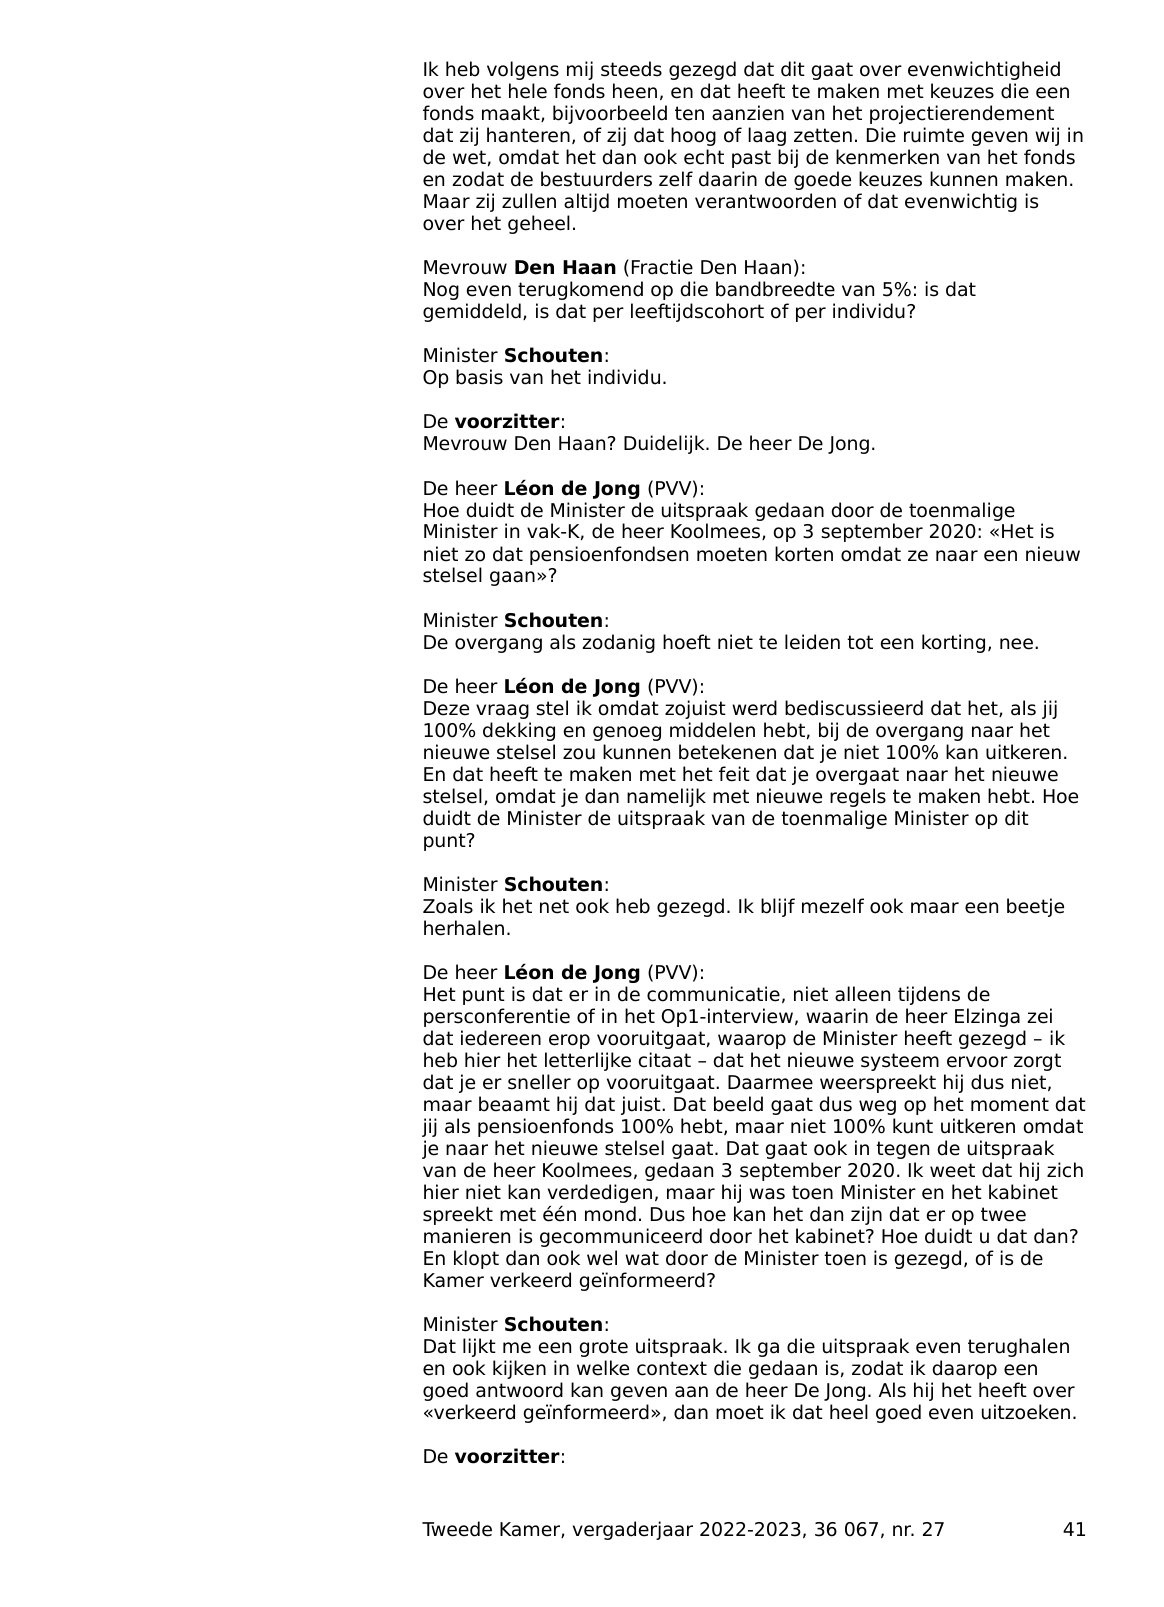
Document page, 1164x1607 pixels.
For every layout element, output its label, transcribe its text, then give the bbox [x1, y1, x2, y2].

text De overgang als zodanig hoeft niet te leiden tot een korting, nee. [422, 632, 1087, 653]
text De heer Léon de Jong (PVV): [422, 676, 1087, 698]
text Minister Schouten: [422, 345, 1087, 367]
text Deze vraag stel ik omdat zojuist werd bediscussieerd dat het, als jij 100% dekking en genoeg middelen hebt, bij de overgang naar het nieuwe stelsel zou kunnen betekenen dat je niet 100% kan uitkeren. En dat heeft te maken met het feit dat je overgaat naar het nieuwe stelsel, omdat je dan namelijk met nieuwe regels te maken hebt. Hoe duidt de Minister de uitspraak van de toenmalige Minister op dit punt? [422, 698, 1087, 852]
text Op basis van het individu. [422, 367, 1087, 389]
text Minister Schouten: [422, 1314, 1087, 1336]
text Zoals ik het net ook heb gezegd. Ik blijf mezelf ook maar een beetje herhalen. [422, 896, 1087, 940]
text Nog even terugkomend op die bandbreedte van 5%: is dat gemiddeld, is dat per leeftijdscohort of per individu? [422, 279, 1087, 323]
text Dat lijkt me een grote uitspraak. Ik ga die uitspraak even terughalen en ook kijken in welke context die gedaan is, zodat ik daarop een goed antwoord kan geven aan de heer De Jong. Als hij het heeft over «verkeerd geïnformeerd», dan moet ik dat heel goed even uitzoeken. [422, 1336, 1087, 1424]
text Minister Schouten: [422, 874, 1087, 896]
text Het punt is dat er in de communicatie, niet alleen tijdens de persconferentie of in het Op1-interview, waarin de heer Elzinga zei dat iedereen erop vooruitgaat, waarop de Minister heeft gezegd – ik heb hier het letterlijke citaat – dat het nieuwe systeem ervoor zorgt dat je er sneller op vooruitgaat. Daarmee weerspreekt hij dus niet, maar beaamt hij dat juist. Dat beeld gaat dus weg op het moment dat jij als pensioenfonds 100% hebt, maar niet 100% kunt uitkeren omdat je naar het nieuwe stelsel gaat. Dat gaat ook in tegen de uitspraak van de heer Koolmees, gedaan 3 september 2020. Ik weet dat hij zich hier niet kan verdedigen, maar hij was toen Minister en het kabinet spreekt met één mond. Dus hoe kan het dan zijn dat er op twee manieren is gecommuniceerd door het kabinet? Hoe duidt u dat dan? En klopt dan ook wel wat door de Minister toen is gezegd, of is de Kamer verkeerd geïnformeerd? [422, 984, 1087, 1292]
text De voorzitter: [422, 1446, 1087, 1468]
text Minister Schouten: [422, 609, 1087, 632]
text Mevrouw Den Haan (Fractie Den Haan): [422, 257, 1087, 279]
text Mevrouw Den Haan? Duidelijk. De heer De Jong. [422, 433, 1087, 455]
text De heer Léon de Jong (PVV): [422, 962, 1087, 984]
text Hoe duidt de Minister de uitspraak gedaan door de toenmalige Minister in vak-K, de heer Koolmees, op 3 september 2020: «Het is niet zo dat pensioenfondsen moeten korten omdat ze naar een nieuw stelsel gaan»? [422, 499, 1087, 587]
text De heer Léon de Jong (PVV): [422, 477, 1087, 499]
text Ik heb volgens mij steeds gezegd dat dit gaat over evenwichtigheid over het hele fonds heen, en dat heeft te maken met keuzes die een fonds maakt, bijvoorbeeld ten aanzien van het projectierendement dat zij hanteren, of zij dat hoog of laag zetten. Die ruimte geven wij in de wet, omdat het dan ook echt past bij de kenmerken van het fonds en zodat de bestuurders zelf daarin de goede keuzes kunnen maken. Maar zij zullen altijd moeten verantwoorden of dat evenwichtig is over het geheel. [422, 59, 1087, 235]
text De voorzitter: [422, 411, 1087, 433]
